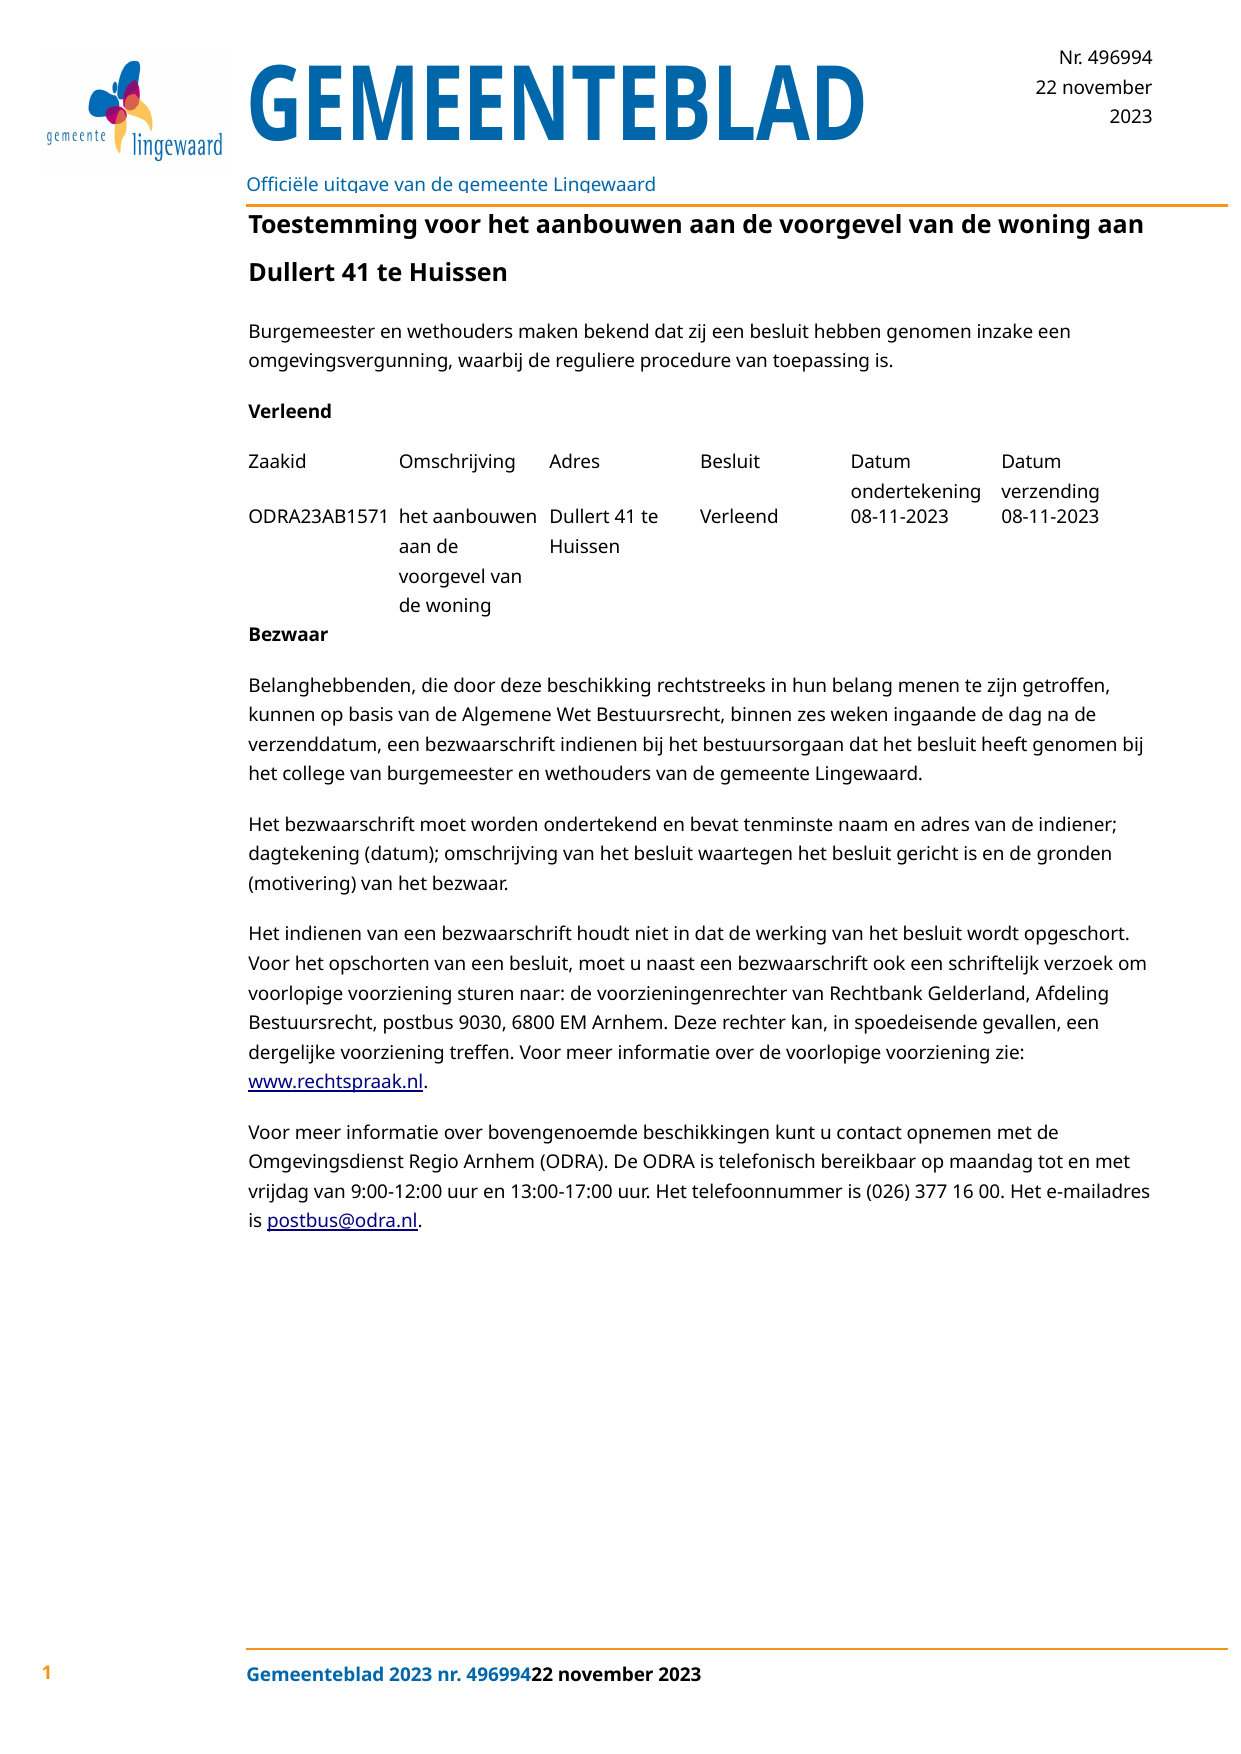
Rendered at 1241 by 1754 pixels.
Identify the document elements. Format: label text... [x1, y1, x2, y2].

text Verleend [248, 398, 1152, 424]
text Toestemming voor het aanbouwen aan de voorgevel van de woning aan Dullert 41 te Huissen [248, 207, 1152, 288]
text Burgemeester en wethouders maken bekend dat zij een besluit hebben genomen inzake een omgevingsvergunning, waarbij de reguliere procedure van toepassing is. [248, 318, 1152, 373]
table_cell 08-11-2023 [850, 504, 1001, 618]
text Het bezwaarschrift moet worden ondertekend en bevat tenminste naam en adres van de indiener; dagtekening (datum); omschrijving van het besluit waartegen het besluit gericht is en de gronden (motivering) van het bezwaar. [248, 811, 1152, 896]
picture [41, 47, 231, 172]
text Belanghebbenden, die door deze beschikking rechtstreeks in hun belang menen te zijn getroffen, kunnen op basis van de Algemene Wet Bestuursrecht, binnen zes weken ingaande de dag na de verzenddatum, een bezwaarschrift indienen bij het bestuursorgaan dat het besluit heeft genomen bij het college van burgemeester en wethouders van de gemeente Lingewaard. [248, 672, 1152, 786]
table_cell ODRA23AB1571 [248, 504, 398, 618]
text Voor meer informatie over bovengenoemde beschikkingen kunt u contact opnemen met de Omgevingsdienst Regio Arnhem (ODRA). De ODRA is telefonisch bereikbaar op maandag tot en met vrijdag van 9:00-12:00 uur en 13:00-17:00 uur. Het telefoonnummer is (026) 377 16 00. Het e-mailadres is postbus@odra.nl. [248, 1119, 1152, 1233]
table_header Besluit [700, 449, 850, 504]
text Bezwaar [248, 621, 1152, 647]
table_header Omschrijving [399, 449, 549, 504]
table_header Datum ondertekening [850, 449, 1001, 504]
table_cell Verleend [700, 504, 850, 618]
table_header Adres [549, 449, 700, 504]
table_header Zaakid [248, 449, 398, 504]
table_cell het aanbouwen aan de voorgevel van de woning [399, 504, 549, 618]
table_cell Dullert 41 te Huissen [549, 504, 700, 618]
table_header Datum verzending [1001, 449, 1152, 504]
table_cell 08-11-2023 [1001, 504, 1152, 618]
text Het indienen van een bezwaarschrift houdt niet in dat de werking van het besluit wordt opgeschort. Voor het opschorten van een besluit, moet u naast een bezwaarschrift ook een schriftelijk verzoek om voorlopige voorziening sturen naar: de voorzieningenrechter van Rechtbank Gelderland, Afdeling Bestuursrecht, postbus 9030, 6800 EM Arnhem. Deze rechter kan, in spoedeisende gevallen, een dergelijke voorziening treffen. Voor meer informatie over de voorlopige voorziening zie: www.rechtspraak.nl. [248, 921, 1152, 1094]
